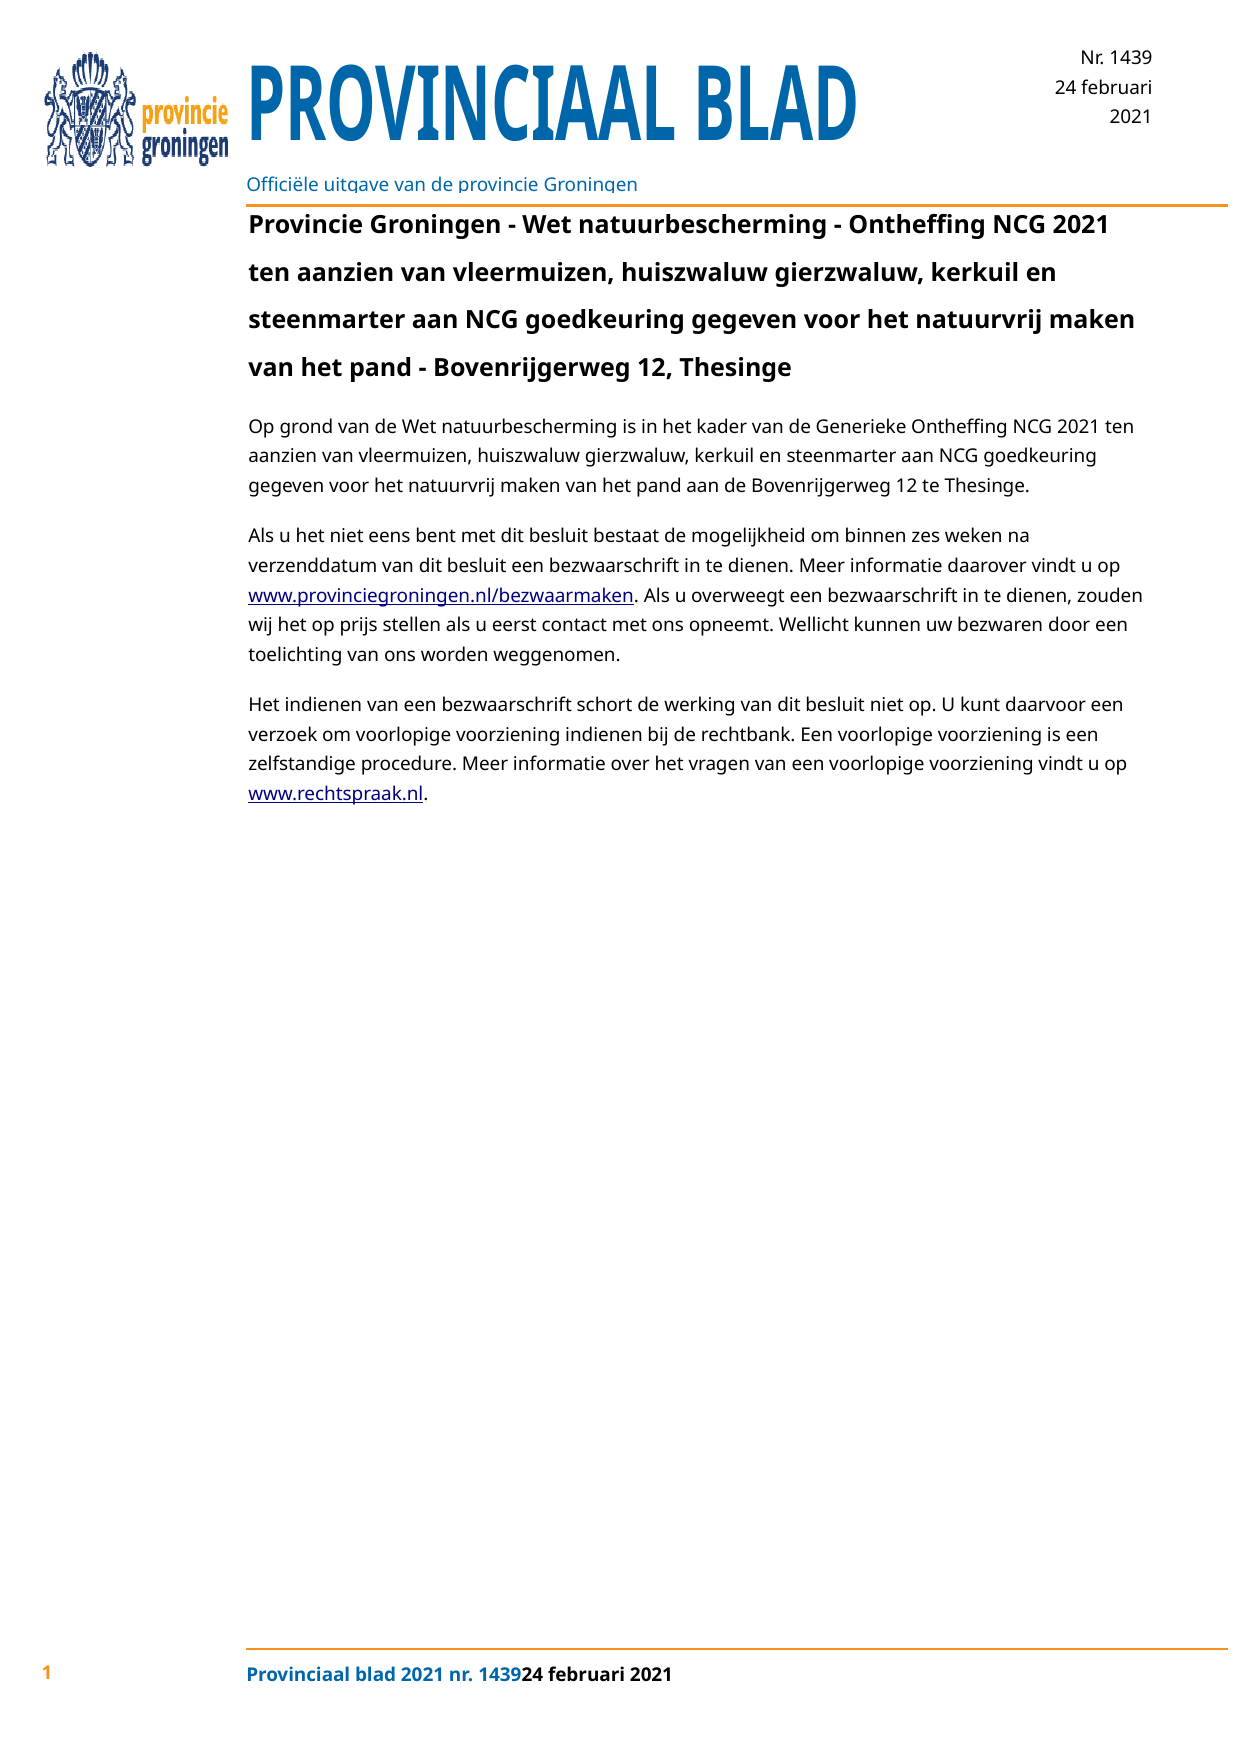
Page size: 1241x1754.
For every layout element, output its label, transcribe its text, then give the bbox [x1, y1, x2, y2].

text Provincie Groningen - Wet natuurbescherming - Ontheffing NCG 2021 ten aanzien van vleermuizen, huiszwaluw gierzwaluw, kerkuil en steenmarter aan NCG goedkeuring gegeven voor het natuurvrij maken van het pand - Bovenrijgerweg 12, Thesinge [248, 207, 1152, 384]
text Het indienen van een bezwaarschrift schort de werking van dit besluit niet op. U kunt daarvoor een verzoek om voorlopige voorziening indienen bij de rechtbank. Een voorlopige voorziening is een zelfstandige procedure. Meer informatie over het vragen van een voorlopige voorziening vindt u op www.rechtspraak.nl. [248, 691, 1152, 806]
text Op grond van de Wet natuurbescherming is in het kader van de Generieke Ontheffing NCG 2021 ten aanzien van vleermuizen, huiszwaluw gierzwaluw, kerkuil en steenmarter aan NCG goedkeuring gegeven voor het natuurvrij maken van het pand aan de Bovenrijgerweg 12 te Thesinge. [248, 413, 1152, 498]
picture [41, 47, 231, 172]
text Als u het niet eens bent met dit besluit bestaat de mogelijkheid om binnen zes weken na verzenddatum van dit besluit een bezwaarschrift in te dienen. Meer informatie daarover vindt u op www.provinciegroningen.nl/bezwaarmaken. Als u overweegt een bezwaarschrift in te dienen, zouden wij het op prijs stellen als u eerst contact met ons opneemt. Wellicht kunnen uw bezwaren door een toelichting van ons worden weggenomen. [248, 523, 1152, 667]
